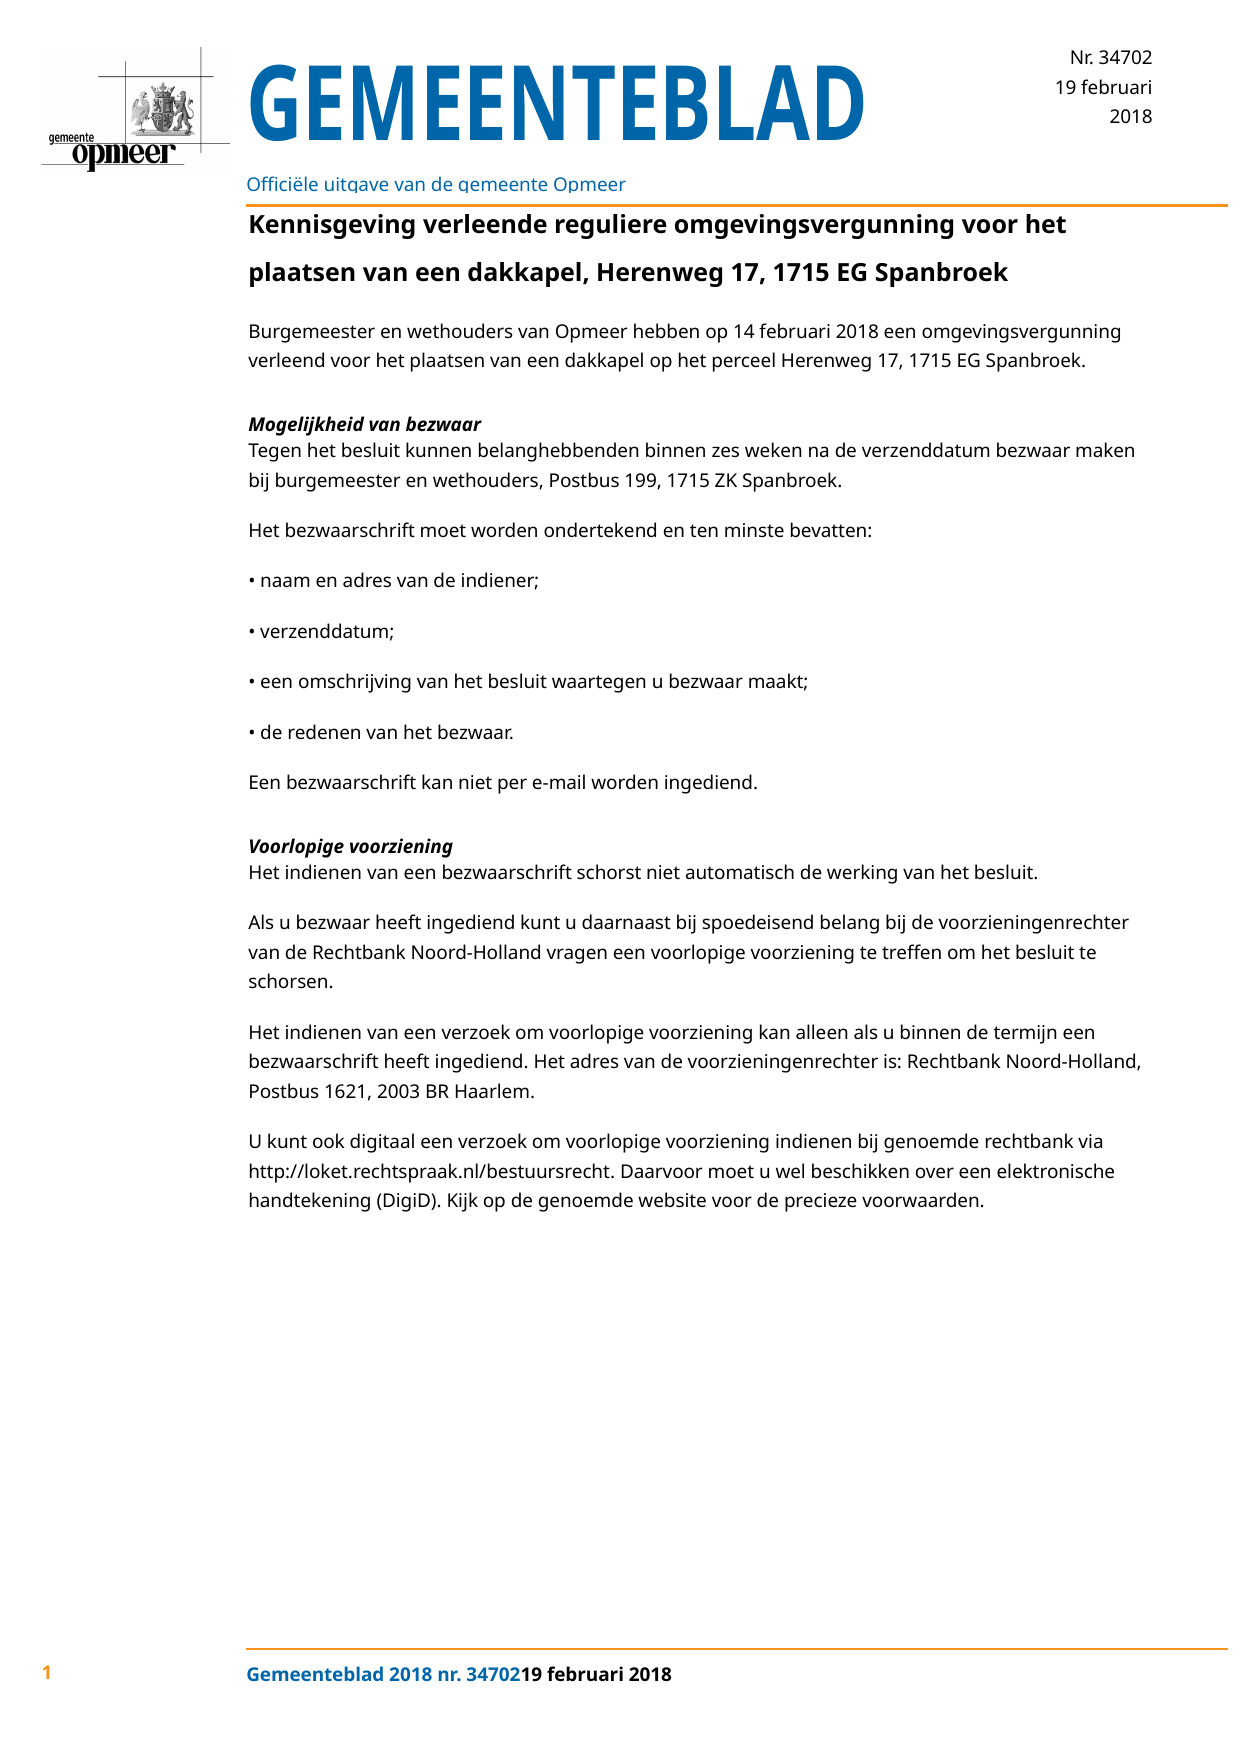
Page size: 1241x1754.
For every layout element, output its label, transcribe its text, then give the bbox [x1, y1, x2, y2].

text Het indienen van een bezwaarschrift schorst niet automatisch de werking van het besluit. [248, 859, 1152, 885]
picture [41, 47, 231, 172]
text Het bezwaarschrift moet worden ondertekend en ten minste bevatten: [248, 517, 1152, 543]
text U kunt ook digitaal een verzoek om voorlopige voorziening indienen bij genoemde rechtbank via http://loket.rechtspraak.nl/bestuursrecht. Daarvoor moet u wel beschikken over een elektronische handtekening (DigiD). Kijk op de genoemde website voor de precieze voorwaarden. [248, 1128, 1152, 1213]
text Het indienen van een verzoek om voorlopige voorziening kan alleen als u binnen de termijn een bezwaarschrift heeft ingediend. Het adres van de voorzieningenrechter is: Rechtbank Noord-Holland, Postbus 1621, 2003 BR Haarlem. [248, 1019, 1152, 1104]
text • naam en adres van de indiener; [248, 568, 1152, 593]
text Tegen het besluit kunnen belanghebbenden binnen zes weken na de verzenddatum bezwaar maken bij burgemeester en wethouders, Postbus 199, 1715 ZK Spanbroek. [248, 437, 1152, 492]
text • verzenddatum; [248, 618, 1152, 644]
text Mogelijkheid van bezwaar [248, 411, 1152, 437]
text Voorlopige voorziening [248, 833, 1152, 859]
text • een omschrijving van het besluit waartegen u bezwaar maakt; [248, 668, 1152, 694]
text • de redenen van het bezwaar. [248, 719, 1152, 744]
text Een bezwaarschrift kan niet per e-mail worden ingediend. [248, 769, 1152, 795]
text Kennisgeving verleende reguliere omgevingsvergunning voor het plaatsen van een dakkapel, Herenweg 17, 1715 EG Spanbroek [248, 207, 1152, 288]
text Burgemeester en wethouders van Opmeer hebben op 14 februari 2018 een omgevingsvergunning verleend voor het plaatsen van een dakkapel op het perceel Herenweg 17, 1715 EG Spanbroek. [248, 318, 1152, 373]
text Als u bezwaar heeft ingediend kunt u daarnaast bij spoedeisend belang bij de voorzieningenrechter van de Rechtbank Noord-Holland vragen een voorlopige voorziening te treffen om het besluit te schorsen. [248, 909, 1152, 994]
